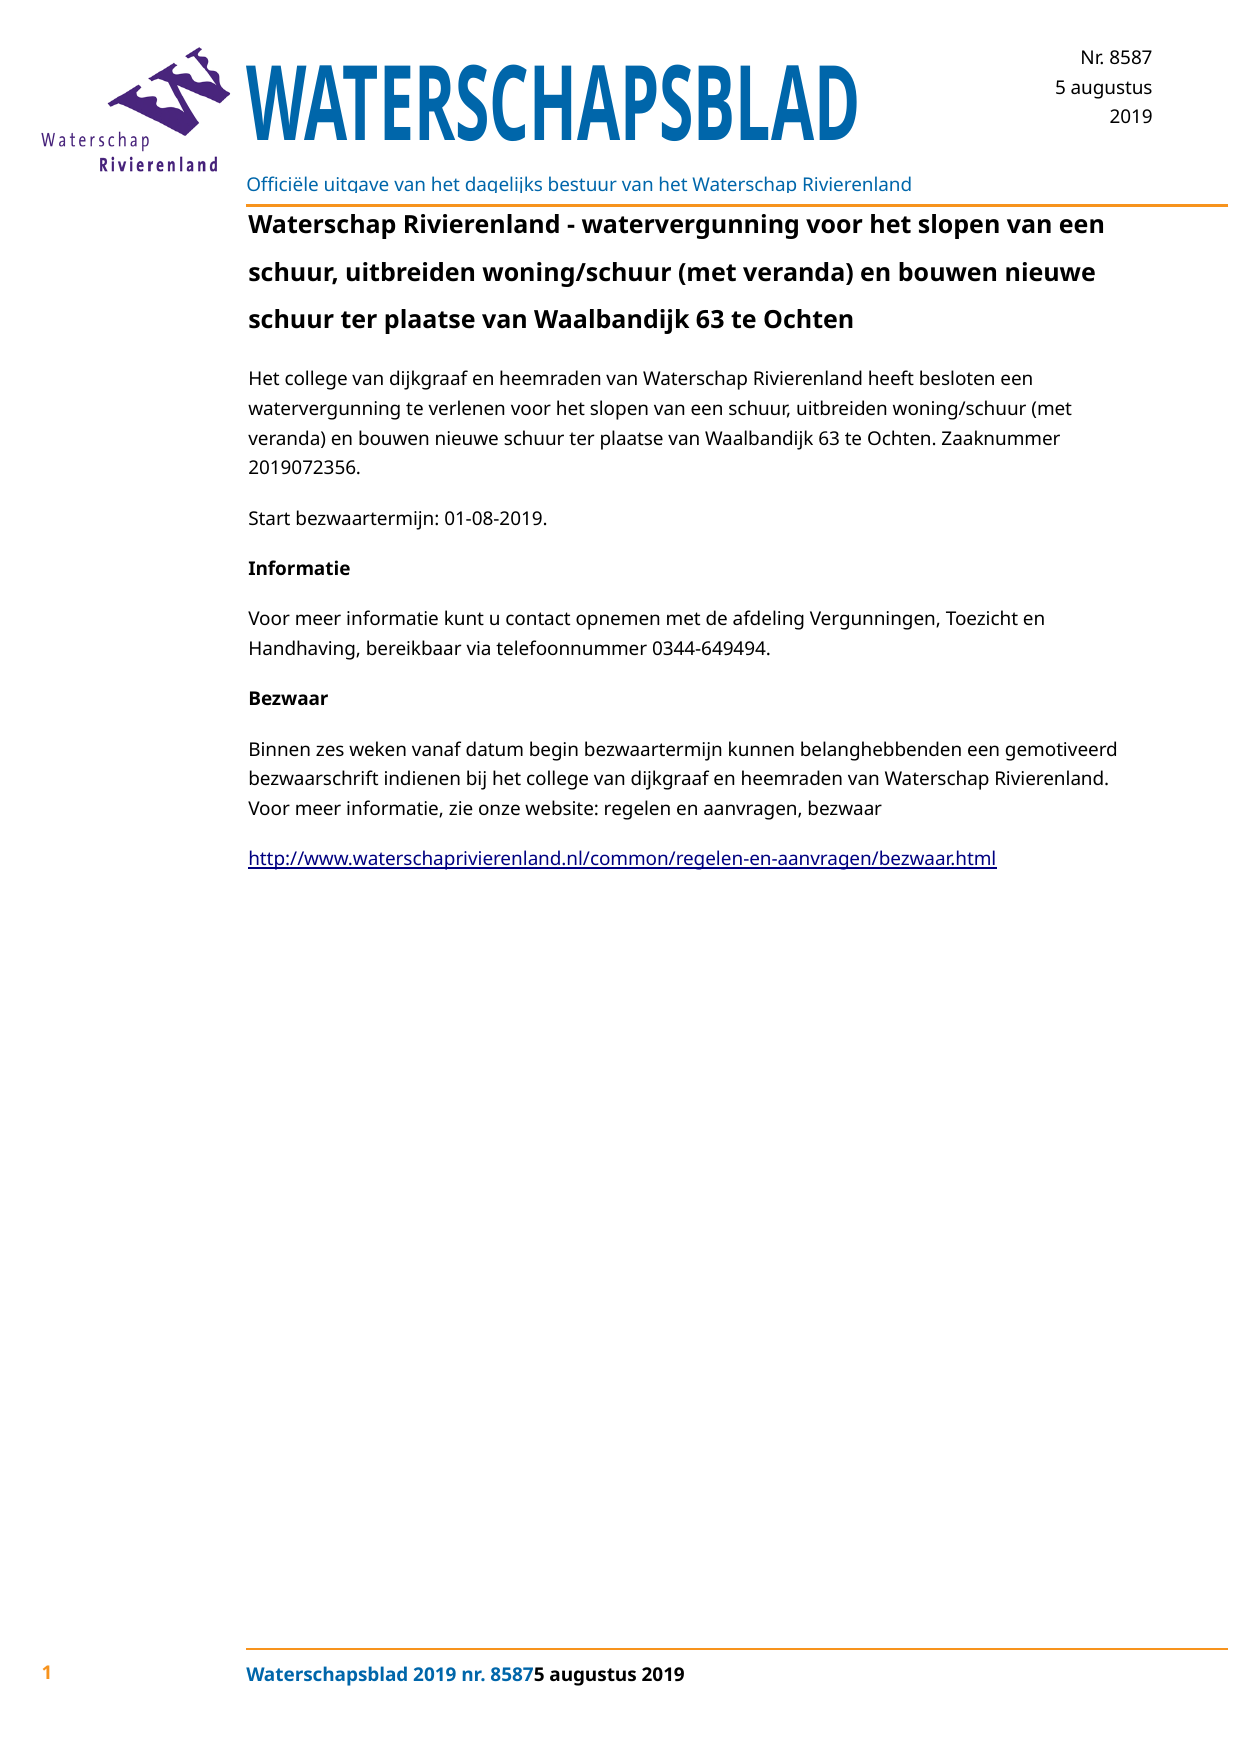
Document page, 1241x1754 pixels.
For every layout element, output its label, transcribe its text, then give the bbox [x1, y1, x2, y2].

text Bezwaar [248, 686, 1152, 711]
text Voor meer informatie kunt u contact opnemen met de afdeling Vergunningen, Toezicht en Handhaving, bereikbaar via telefoonnummer 0344-649494. [248, 606, 1152, 661]
text http://www.waterschaprivierenland.nl/common/regelen-en-aanvragen/bezwaar.html [248, 846, 1152, 871]
text Informatie [248, 555, 1152, 581]
picture [41, 47, 231, 172]
text Binnen zes weken vanaf datum begin bezwaartermijn kunnen belanghebbenden een gemotiveerd bezwaarschrift indienen bij het college van dijkgraaf en heemraden van Waterschap Rivierenland. Voor meer informatie, zie onze website: regelen en aanvragen, bezwaar [248, 736, 1152, 821]
text Waterschap Rivierenland - watervergunning voor het slopen van een schuur, uitbreiden woning/schuur (met veranda) en bouwen nieuwe schuur ter plaatse van Waalbandijk 63 te Ochten [248, 207, 1152, 336]
text Het college van dijkgraaf en heemraden van Waterschap Rivierenland heeft besloten een watervergunning te verlenen voor het slopen van een schuur, uitbreiden woning/schuur (met veranda) en bouwen nieuwe schuur ter plaatse van Waalbandijk 63 te Ochten. Zaaknummer 2019072356. [248, 366, 1152, 480]
text Start bezwaartermijn: 01-08-2019. [248, 505, 1152, 530]
